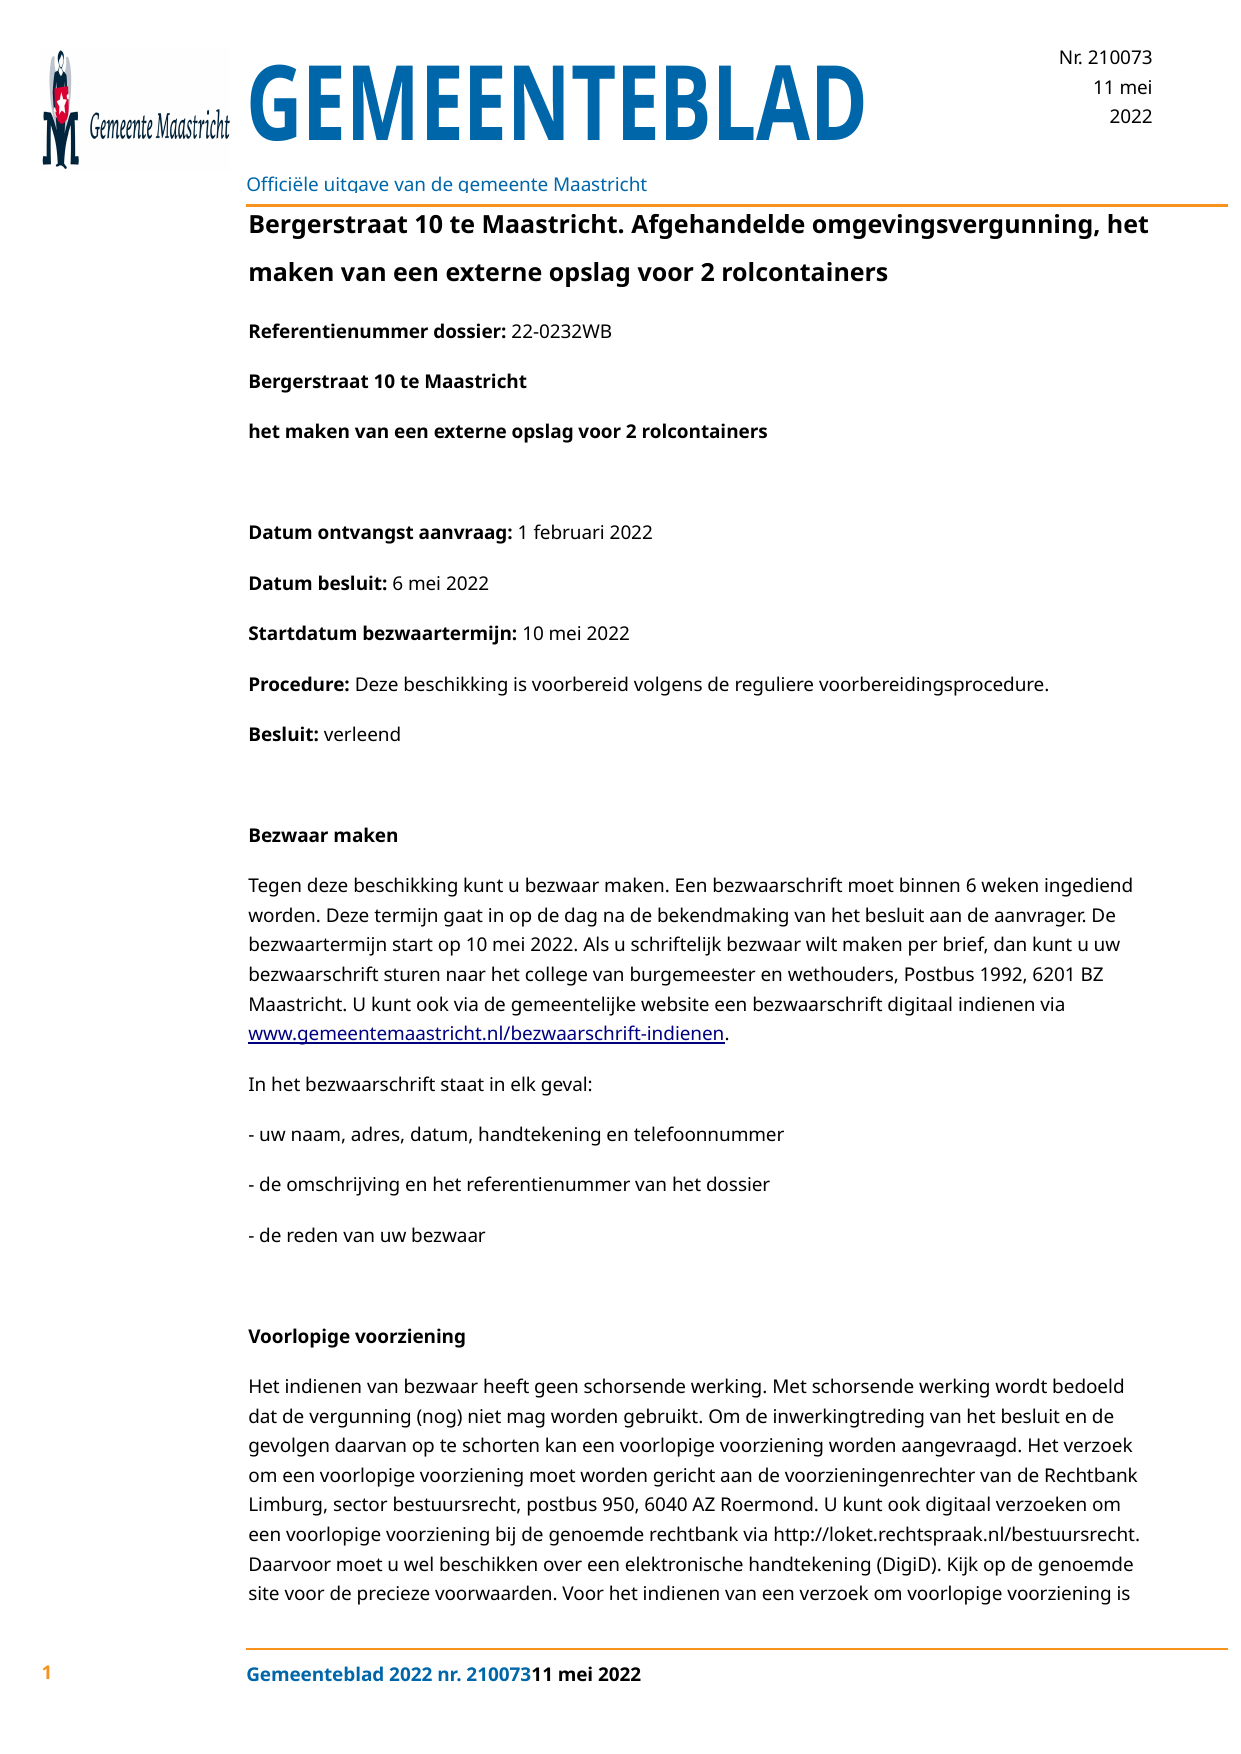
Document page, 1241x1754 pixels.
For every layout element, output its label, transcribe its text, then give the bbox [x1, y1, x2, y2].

text het maken van een externe opslag voor 2 rolcontainers [248, 419, 1152, 444]
text Tegen deze beschikking kunt u bezwaar maken. Een bezwaarschrift moet binnen 6 weken ingediend worden. Deze termijn gaat in op de dag na de bekendmaking van het besluit aan de aanvrager. De bezwaartermijn start op 10 mei 2022. Als u schriftelijk bezwaar wilt maken per brief, dan kunt u uw bezwaarschrift sturen naar het college van burgemeester en wethouders, Postbus 1992, 6201 BZ Maastricht. U kunt ook via de gemeentelijke website een bezwaarschrift digitaal indienen via www.gemeentemaastricht.nl/bezwaarschrift-indienen. [248, 872, 1152, 1046]
text Datum besluit: 6 mei 2022 [248, 570, 1152, 596]
text Voorlopige voorziening [248, 1323, 1152, 1349]
text Het indienen van bezwaar heeft geen schorsende werking. Met schorsende werking wordt bedoeld dat de vergunning (nog) niet mag worden gebruikt. Om de inwerkingtreding van het besluit en de gevolgen daarvan op te schorten kan een voorlopige voorziening worden aangevraagd. Het verzoek om een voorlopige voorziening moet worden gericht aan de voorzieningenrechter van de Rechtbank Limburg, sector bestuursrecht, postbus 950, 6040 AZ Roermond. U kunt ook digitaal verzoeken om een voorlopige voorziening bij de genoemde rechtbank via http://loket.rechtspraak.nl/bestuursrecht. Daarvoor moet u wel beschikken over een elektronische handtekening (DigiD). Kijk op de genoemde site voor de precieze voorwaarden. Voor het indienen van een verzoek om voorlopige voorziening is [248, 1373, 1152, 1606]
text Referentienummer dossier: 22-0232WB [248, 318, 1152, 344]
text Bezwaar maken [248, 822, 1152, 848]
text Startdatum bezwaartermijn: 10 mei 2022 [248, 620, 1152, 646]
text - de omschrijving en het referentienummer van het dossier [248, 1172, 1152, 1197]
text Datum ontvangst aanvraag: 1 februari 2022 [248, 519, 1152, 545]
text - uw naam, adres, datum, handtekening en telefoonnummer [248, 1121, 1152, 1147]
text In het bezwaarschrift staat in elk geval: [248, 1071, 1152, 1097]
text - de reden van uw bezwaar [248, 1222, 1152, 1248]
text Procedure: Deze beschikking is voorbereid volgens de reguliere voorbereidingsprocedure. [248, 671, 1152, 697]
text Besluit: verleend [248, 721, 1152, 747]
picture [41, 47, 231, 172]
text Bergerstraat 10 te Maastricht [248, 368, 1152, 394]
text Bergerstraat 10 te Maastricht. Afgehandelde omgevingsvergunning, het maken van een externe opslag voor 2 rolcontainers [248, 207, 1152, 288]
